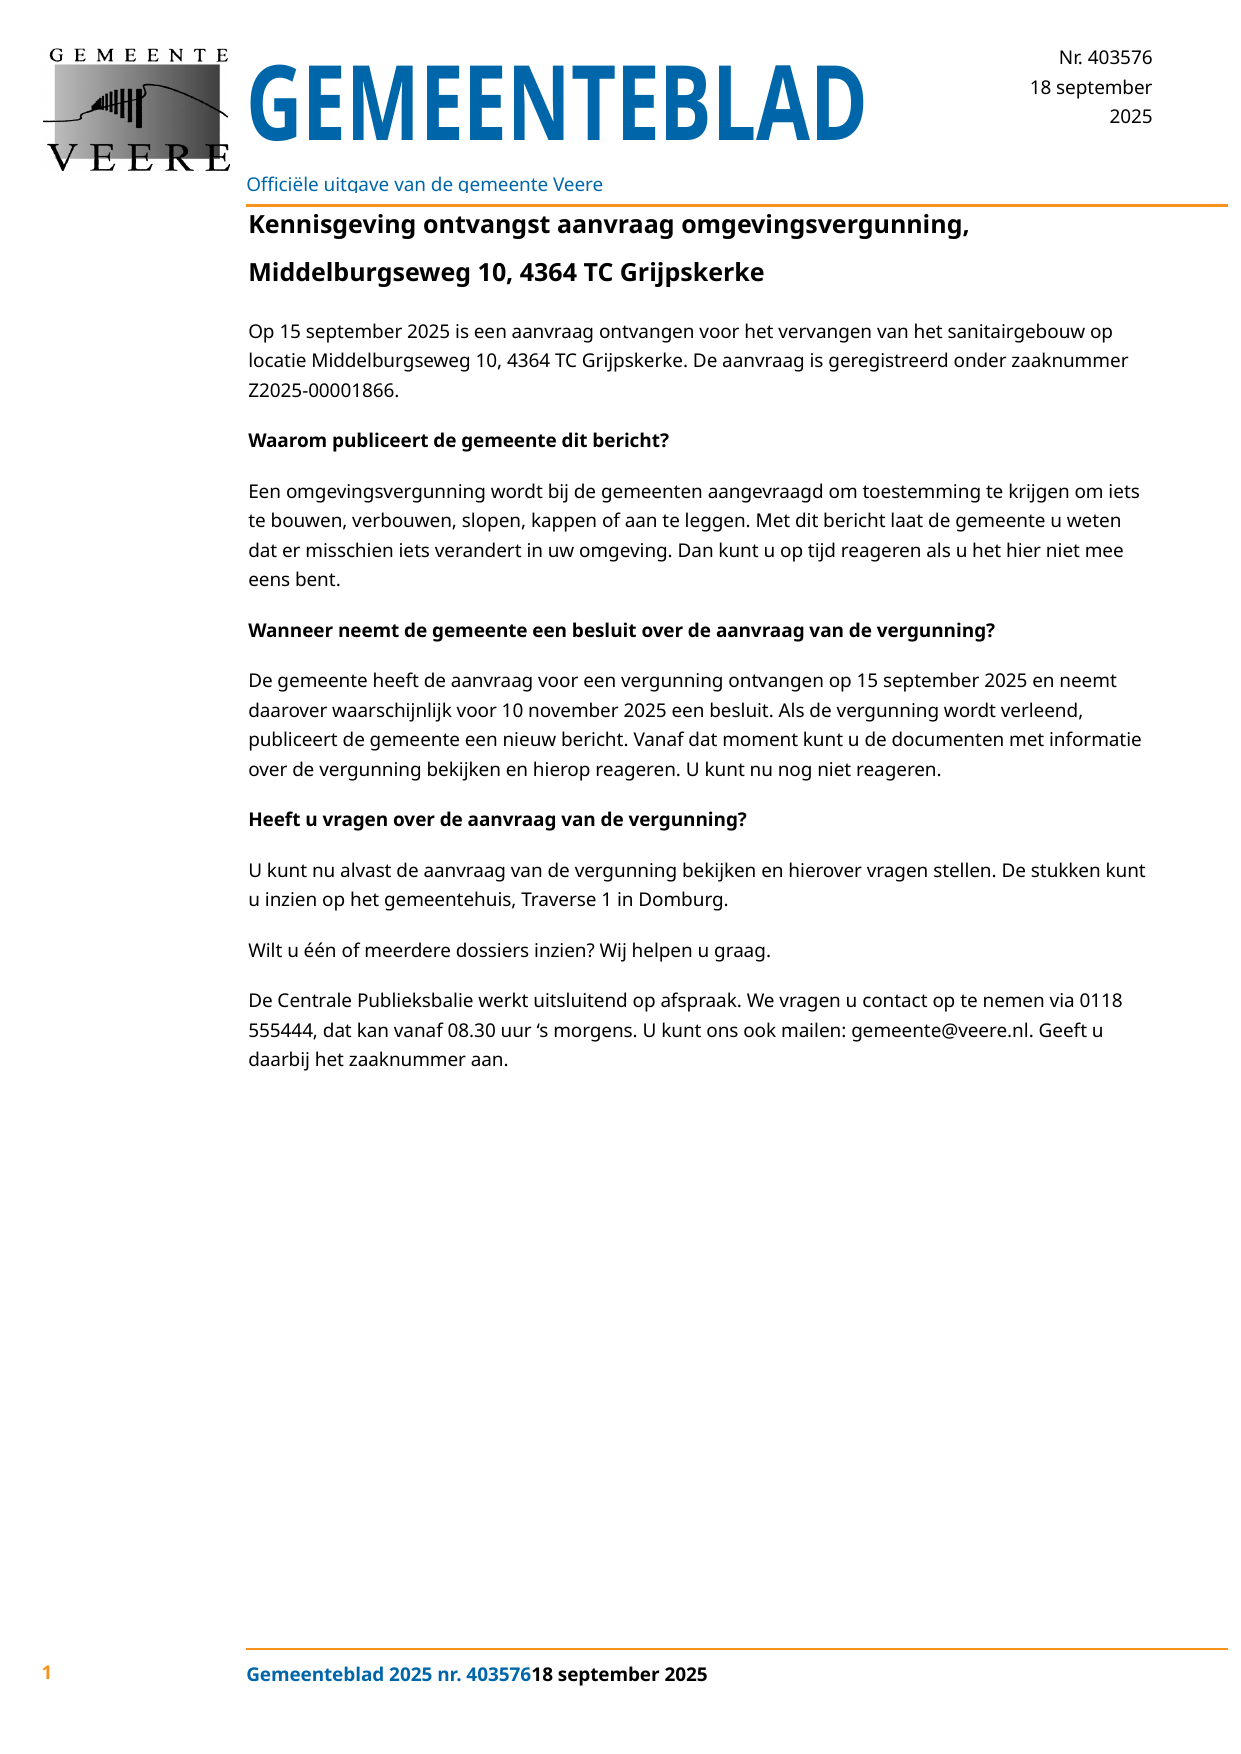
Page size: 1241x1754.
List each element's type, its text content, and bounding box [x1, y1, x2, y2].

text Heeft u vragen over de aanvraag van de vergunning? [248, 807, 1152, 832]
text Wanneer neemt de gemeente een besluit over de aanvraag van de vergunning? [248, 617, 1152, 643]
text Een omgevingsvergunning wordt bij de gemeenten aangevraagd om toestemming te krijgen om iets te bouwen, verbouwen, slopen, kappen of aan te leggen. Met dit bericht laat de gemeente u weten dat er misschien iets verandert in uw omgeving. Dan kunt u op tijd reageren als u het hier niet mee eens bent. [248, 478, 1152, 592]
text Wilt u één of meerdere dossiers inzien? Wij helpen u graag. [248, 937, 1152, 963]
picture [41, 47, 231, 172]
text Op 15 september 2025 is een aanvraag ontvangen voor het vervangen van het sanitairgebouw op locatie Middelburgseweg 10, 4364 TC Grijpskerke. De aanvraag is geregistreerd onder zaaknummer Z2025-00001866. [248, 318, 1152, 403]
text De gemeente heeft de aanvraag voor een vergunning ontvangen op 15 september 2025 en neemt daarover waarschijnlijk voor 10 november 2025 een besluit. Als de vergunning wordt verleend, publiceert de gemeente een nieuw bericht. Vanaf dat moment kunt u de documenten met informatie over de vergunning bekijken en hierop reageren. U kunt nu nog niet reageren. [248, 667, 1152, 782]
text Kennisgeving ontvangst aanvraag omgevingsvergunning, Middelburgseweg 10, 4364 TC Grijpskerke [248, 207, 1152, 288]
text De Centrale Publieksbalie werkt uitsluitend op afspraak. We vragen u contact op te nemen via 0118 555444, dat kan vanaf 08.30 uur ‘s morgens. U kunt ons ook mailen: gemeente@veere.nl. Geeft u daarbij het zaaknummer aan. [248, 987, 1152, 1072]
text Waarom publiceert de gemeente dit bericht? [248, 427, 1152, 453]
text U kunt nu alvast de aanvraag van de vergunning bekijken en hierover vragen stellen. De stukken kunt u inzien op het gemeentehuis, Traverse 1 in Domburg. [248, 857, 1152, 912]
